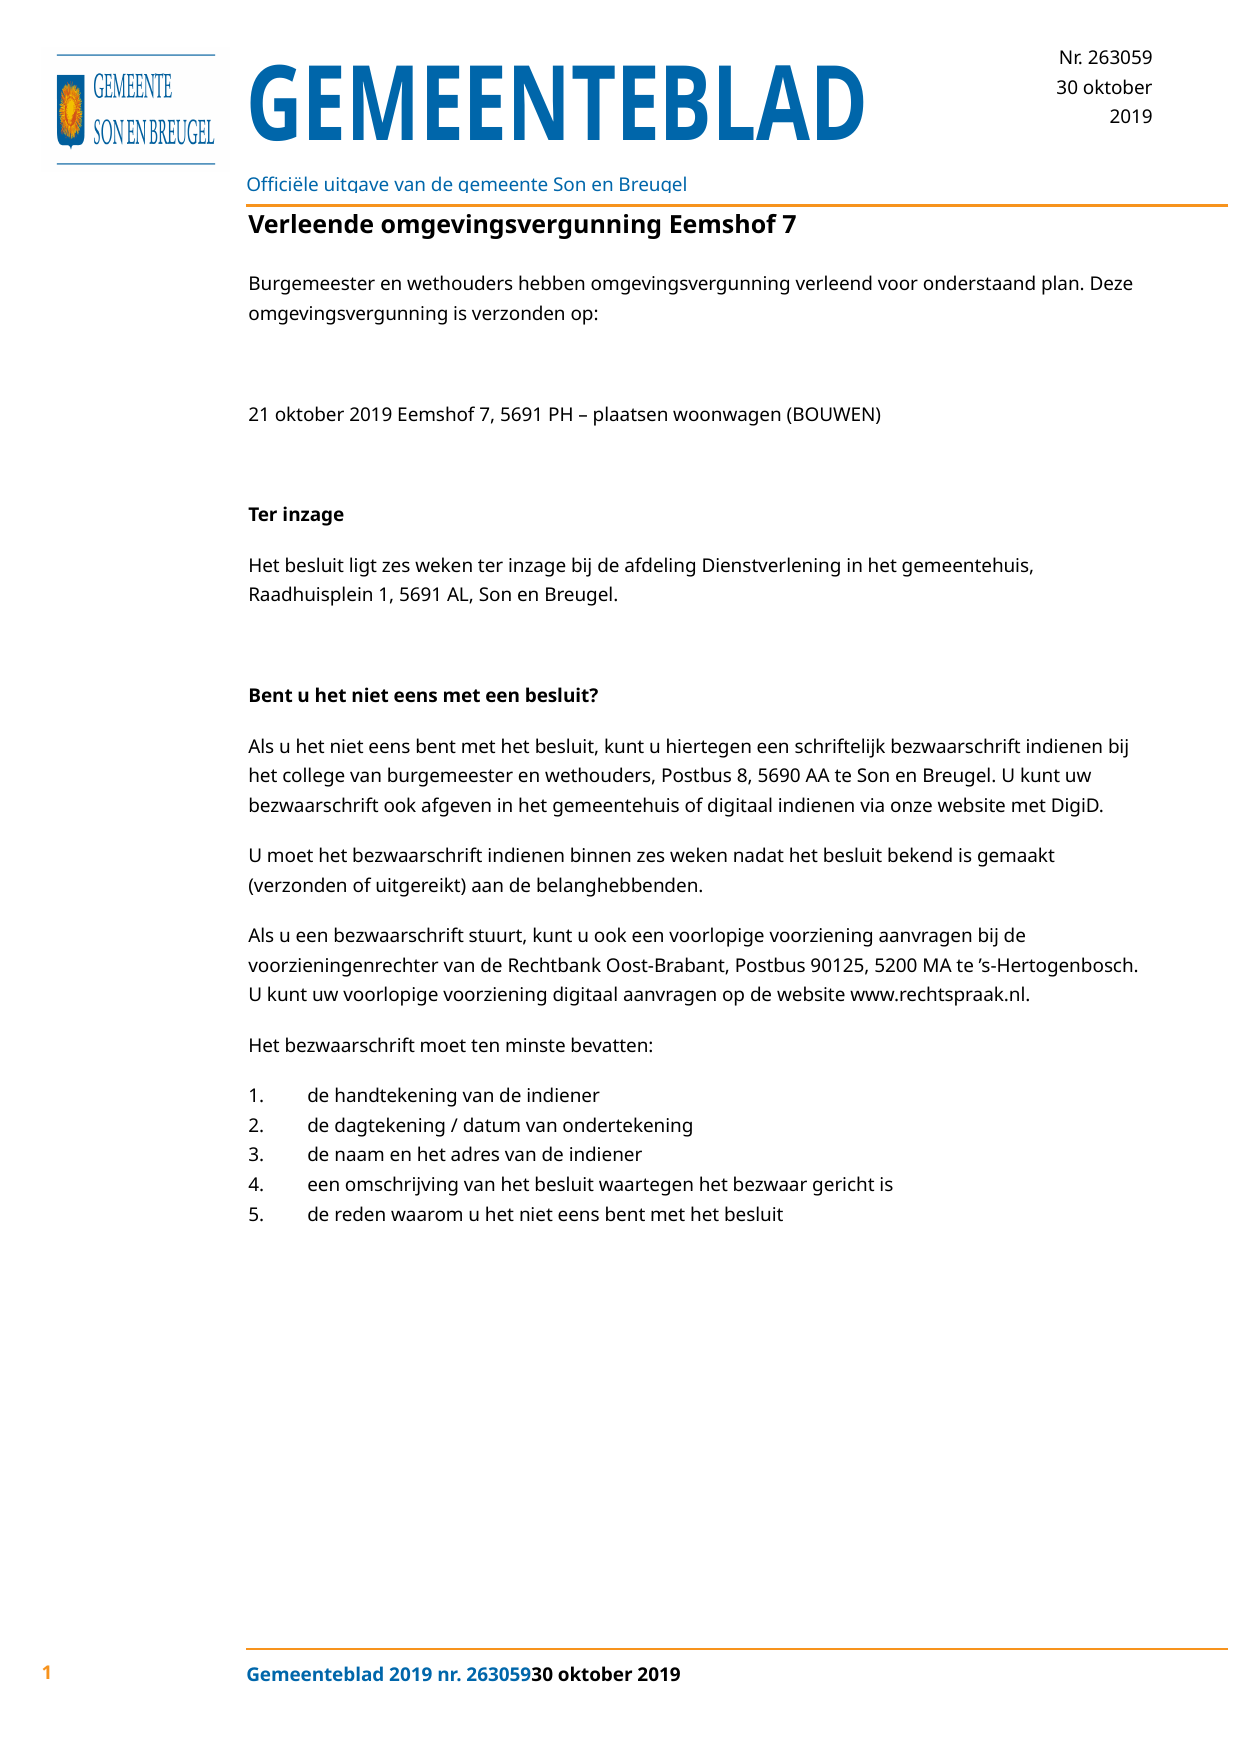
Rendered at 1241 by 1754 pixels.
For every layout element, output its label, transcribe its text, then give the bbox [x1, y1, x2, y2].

list een omschrijving van het besluit waartegen het bezwaar gericht is [248, 1171, 1152, 1197]
text Bent u het niet eens met een besluit? [248, 682, 1152, 708]
text Het bezwaarschrift moet ten minste bevatten: [248, 1032, 1152, 1058]
text Het besluit ligt zes weken ter inzage bij de afdeling Dienstverlening in het gemeentehuis, Raadhuisplein 1, 5691 AL, Son en Breugel. [248, 552, 1152, 607]
text 21 oktober 2019 Eemshof 7, 5691 PH – plaatsen woonwagen (BOUWEN) [248, 401, 1152, 426]
text Verleende omgevingsvergunning Eemshof 7 [248, 207, 1152, 241]
text Als u een bezwaarschrift stuurt, kunt u ook een voorlopige voorziening aanvragen bij de voorzieningenrechter van de Rechtbank Oost-Brabant, Postbus 90125, 5200 MA te ’s-Hertogenbosch. U kunt uw voorlopige voorziening digitaal aanvragen op de website www.rechtspraak.nl. [248, 922, 1152, 1007]
text Als u het niet eens bent met het besluit, kunt u hiertegen een schriftelijk bezwaarschrift indienen bij het college van burgemeester en wethouders, Postbus 8, 5690 AA te Son en Breugel. U kunt uw bezwaarschrift ook afgeven in het gemeentehuis of digitaal indienen via onze website met DigiD. [248, 733, 1152, 818]
picture [41, 47, 231, 172]
list de reden waarom u het niet eens bent met het besluit [248, 1201, 1152, 1226]
list de dagtekening / datum van ondertekening [248, 1112, 1152, 1138]
text Ter inzage [248, 502, 1152, 527]
text Burgemeester en wethouders hebben omgevingsvergunning verleend voor onderstaand plan. Deze omgevingsvergunning is verzonden op: [248, 270, 1152, 326]
list de handtekening van de indiener [248, 1082, 1152, 1108]
list de naam en het adres van de indiener [248, 1142, 1152, 1167]
text U moet het bezwaarschrift indienen binnen zes weken nadat het besluit bekend is gemaakt (verzonden of uitgereikt) aan de belanghebbenden. [248, 842, 1152, 898]
